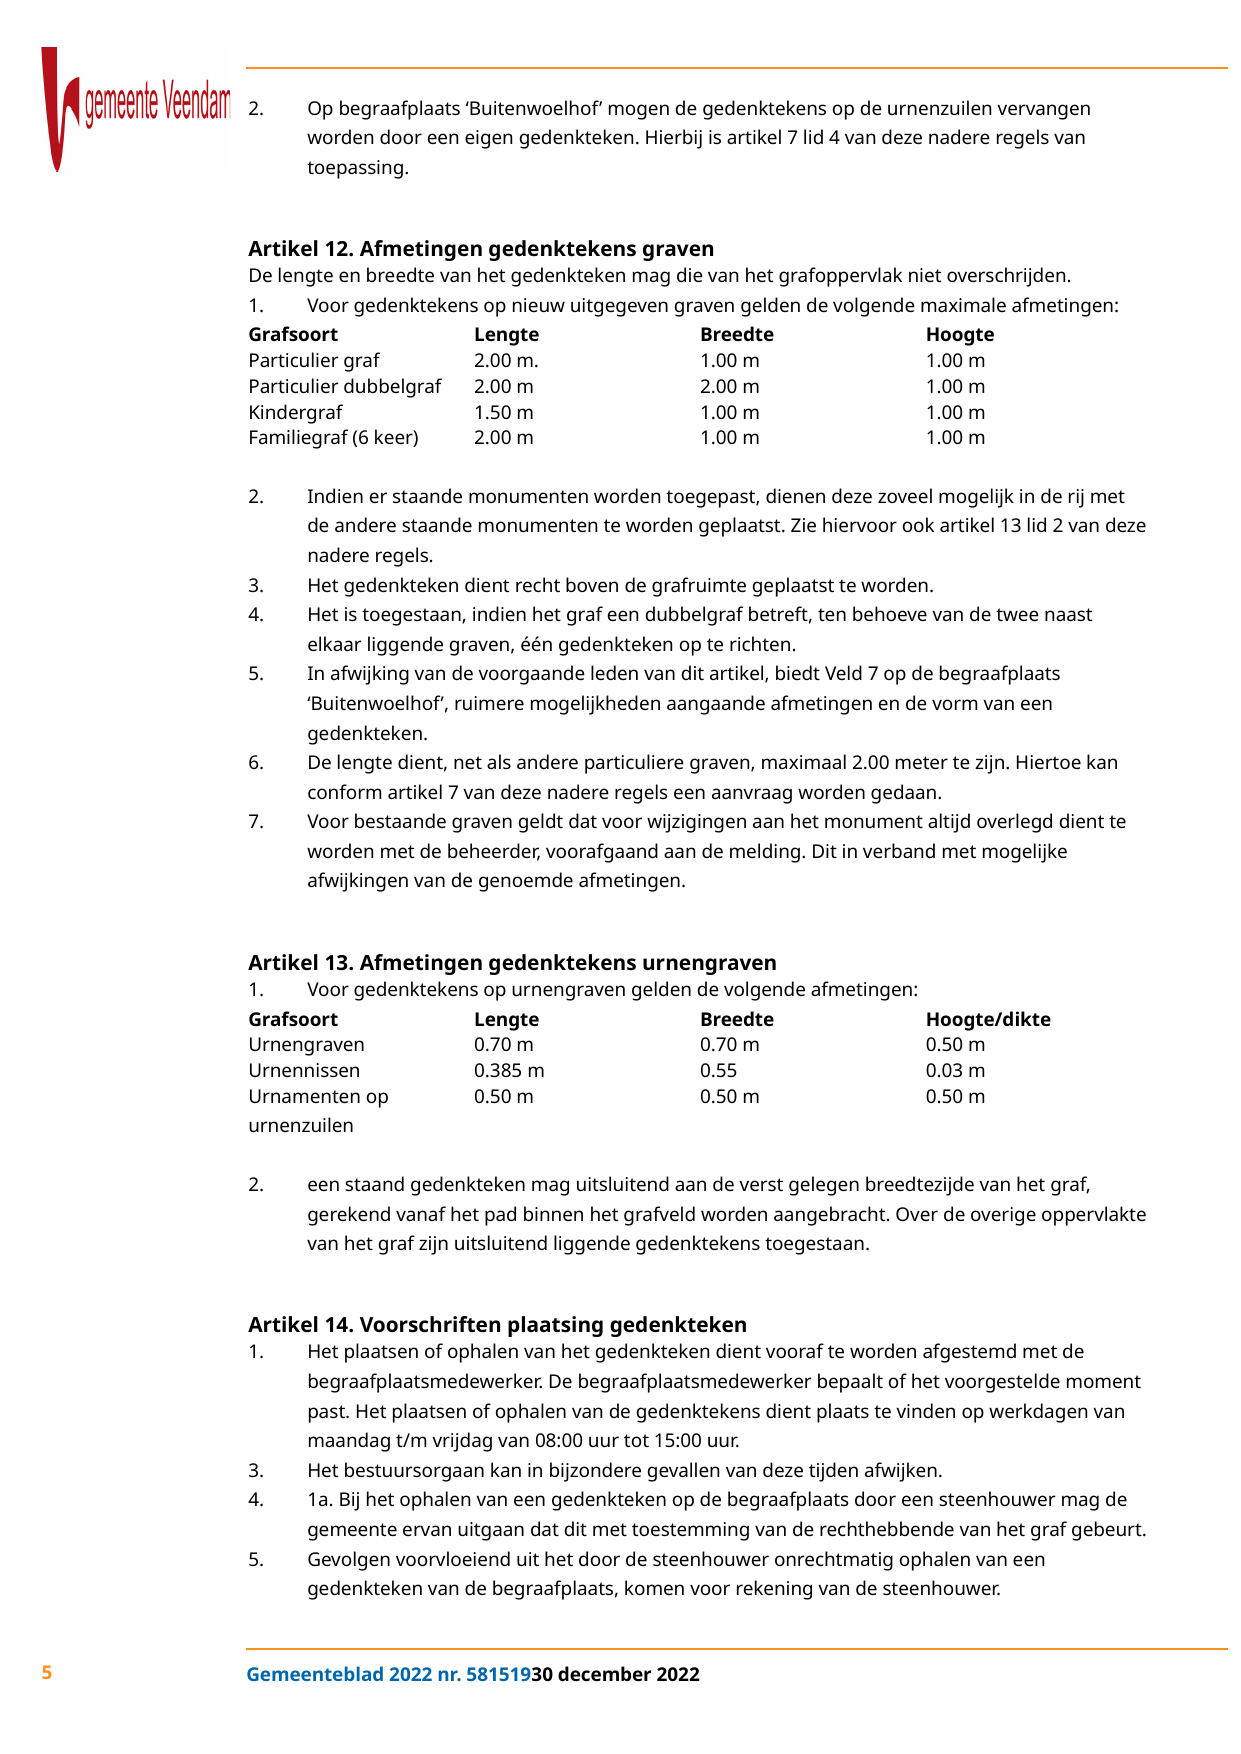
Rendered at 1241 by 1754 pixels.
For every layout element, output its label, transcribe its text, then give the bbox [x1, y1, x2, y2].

table_header Breedte [700, 1006, 926, 1032]
table_cell 2.00 m [700, 373, 926, 399]
text De lengte en breedte van het gedenkteken mag die van het grafoppervlak niet overschrijden. [248, 262, 1152, 288]
table_cell 0.50 m [926, 1083, 1152, 1138]
table_cell 1.00 m [700, 425, 926, 450]
table_header Hoogte/dikte [926, 1006, 1152, 1032]
list een staand gedenkteken mag uitsluitend aan de verst gelegen breedtezijde van het graf, gerekend vanaf het pad binnen het grafveld worden aangebracht. Over de overige oppervlakte van het graf zijn uitsluitend liggende gedenktekens toegestaan. [248, 1171, 1152, 1256]
table_cell 0.50 m [700, 1083, 926, 1138]
table_header Lengte [474, 322, 700, 347]
table_cell 1.00 m [926, 373, 1152, 399]
table_cell 2.00 m [474, 373, 700, 399]
text Artikel 14. Voorschriften plaatsing gedenkteken [248, 1310, 1152, 1339]
text Artikel 12. Afmetingen gedenktekens graven [248, 234, 1152, 262]
list In afwijking van de voorgaande leden van dit artikel, biedt Veld 7 op de begraafplaats ‘Buitenwoelhof’, ruimere mogelijkheden aangaande afmetingen en de vorm van een gedenkteken. [248, 661, 1152, 746]
list Het is toegestaan, indien het graf een dubbelgraf betreft, ten behoeve van de twee naast elkaar liggende graven, één gedenkteken op te richten. [248, 601, 1152, 657]
table_header Lengte [474, 1006, 700, 1032]
table_header Breedte [700, 322, 926, 347]
table_cell 1.00 m [926, 348, 1152, 373]
list Het plaatsen of ophalen van het gedenkteken dient vooraf te worden afgestemd met de begraafplaatsmedewerker. De begraafplaatsmedewerker bepaalt of het voorgestelde moment past. Het plaatsen of ophalen van de gedenktekens dient plaats te vinden op werkdagen van maandag t/m vrijdag van 08:00 uur tot 15:00 uur. [248, 1339, 1152, 1453]
table_cell 0.385 m [474, 1057, 700, 1083]
list Gevolgen voorvloeiend uit het door de steenhouwer onrechtmatig ophalen van een gedenkteken van de begraafplaats, komen voor rekening van de steenhouwer. [248, 1546, 1152, 1601]
table_cell 1.00 m [700, 399, 926, 424]
table_cell Familiegraf (6 keer) [248, 425, 474, 450]
list Voor gedenktekens op nieuw uitgegeven graven gelden de volgende maximale afmetingen: [248, 292, 1152, 318]
list Het bestuursorgaan kan in bijzondere gevallen van deze tijden afwijken. [248, 1457, 1152, 1483]
table_cell 0.70 m [700, 1032, 926, 1057]
list Op begraafplaats ‘Buitenwoelhof’ mogen de gedenktekens op de urnenzuilen vervangen worden door een eigen gedenkteken. Hierbij is artikel 7 lid 4 van deze nadere regels van toepassing. [248, 95, 1152, 180]
table_cell Urnengraven [248, 1032, 474, 1057]
table_cell 0.50 m [474, 1083, 700, 1138]
list Het gedenkteken dient recht boven de grafruimte geplaatst te worden. [248, 572, 1152, 598]
table_cell 1.00 m [926, 425, 1152, 450]
table_cell 1.00 m [926, 399, 1152, 424]
table_header Grafsoort [248, 1006, 474, 1032]
table_cell 0.03 m [926, 1057, 1152, 1083]
table_cell 2.00 m [474, 425, 700, 450]
list Indien er staande monumenten worden toegepast, dienen deze zoveel mogelijk in de rij met de andere staande monumenten te worden geplaatst. Zie hiervoor ook artikel 13 lid 2 van deze nadere regels. [248, 483, 1152, 568]
list Voor bestaande graven geldt dat voor wijzigingen aan het monument altijd overlegd dient te worden met de beheerder, voorafgaand aan de melding. Dit in verband met mogelijke afwijkingen van de genoemde afmetingen. [248, 808, 1152, 893]
table_cell 0.55 [700, 1057, 926, 1083]
table_cell Particulier dubbelgraf [248, 373, 474, 399]
table_cell 2.00 m. [474, 348, 700, 373]
table_cell 0.50 m [926, 1032, 1152, 1057]
list Voor gedenktekens op urnengraven gelden de volgende afmetingen: [248, 976, 1152, 1002]
table_header Hoogte [926, 322, 1152, 347]
table_header Grafsoort [248, 322, 474, 347]
table_cell 1.00 m [700, 348, 926, 373]
table_cell 0.70 m [474, 1032, 700, 1057]
text Artikel 13. Afmetingen gedenktekens urnengraven [248, 948, 1152, 976]
table_cell Particulier graf [248, 348, 474, 373]
table_cell 1.50 m [474, 399, 700, 424]
table_cell Urnamenten op urnenzuilen [248, 1083, 474, 1138]
table_cell Kindergraf [248, 399, 474, 424]
picture [41, 47, 231, 172]
list 1a. Bij het ophalen van een gedenkteken op de begraafplaats door een steenhouwer mag de gemeente ervan uitgaan dat dit met toestemming van de rechthebbende van het graf gebeurt. [248, 1487, 1152, 1542]
table_cell Urnennissen [248, 1057, 474, 1083]
list De lengte dient, net als andere particuliere graven, maximaal 2.00 meter te zijn. Hiertoe kan conform artikel 7 van deze nadere regels een aanvraag worden gedaan. [248, 749, 1152, 805]
